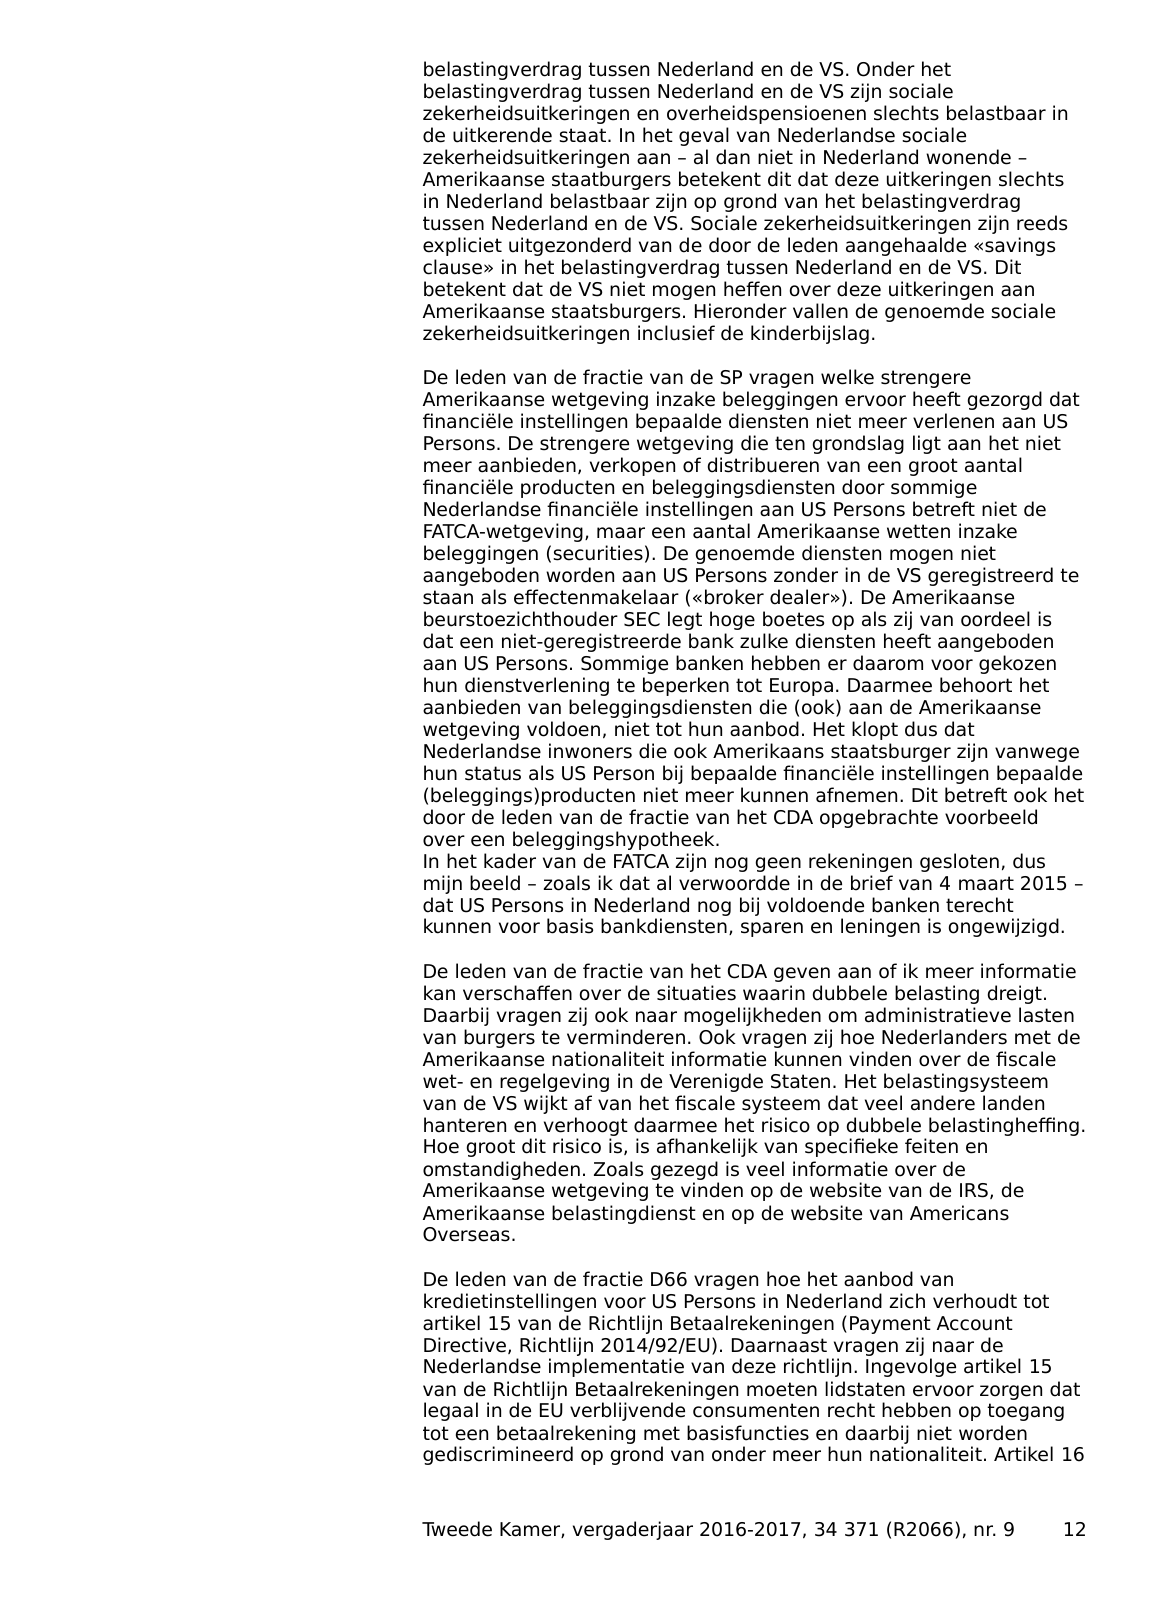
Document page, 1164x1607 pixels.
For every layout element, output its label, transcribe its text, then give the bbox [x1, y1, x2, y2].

text De leden van de fractie van het CDA geven aan of ik meer informatie kan verschaffen over de situaties waarin dubbele belasting dreigt. Daarbij vragen zij ook naar mogelijkheden om administratieve lasten van burgers te verminderen. Ook vragen zij hoe Nederlanders met de Amerikaanse nationaliteit informatie kunnen vinden over de fiscale wet- en regelgeving in de Verenigde Staten. Het belastingsysteem van de VS wijkt af van het fiscale systeem dat veel andere landen hanteren en verhoogt daarmee het risico op dubbele belastingheffing. Hoe groot dit risico is, is afhankelijk van specifieke feiten en omstandigheden. Zoals gezegd is veel informatie over de Amerikaanse wetgeving te vinden op de website van de IRS, de Amerikaanse belastingdienst en op de website van Americans Overseas. [422, 961, 1087, 1246]
text In het kader van de FATCA zijn nog geen rekeningen gesloten, dus mijn beeld – zoals ik dat al verwoordde in de brief van 4 maart 2015 – dat US Persons in Nederland nog bij voldoende banken terecht kunnen voor basis bankdiensten, sparen en leningen is ongewijzigd. [422, 851, 1087, 938]
text belastingverdrag tussen Nederland en de VS. Onder het belastingverdrag tussen Nederland en de VS zijn sociale zekerheidsuitkeringen en overheidspensioenen slechts belastbaar in de uitkerende staat. In het geval van Nederlandse sociale zekerheidsuitkeringen aan – al dan niet in Nederland wonende – Amerikaanse staatburgers betekent dit dat deze uitkeringen slechts in Nederland belastbaar zijn op grond van het belastingverdrag tussen Nederland en de VS. Sociale zekerheidsuitkeringen zijn reeds expliciet uitgezonderd van de door de leden aangehaalde «savings clause» in het belastingverdrag tussen Nederland en de VS. Dit betekent dat de VS niet mogen heffen over deze uitkeringen aan Amerikaanse staatsburgers. Hieronder vallen de genoemde sociale zekerheidsuitkeringen inclusief de kinderbijslag. [422, 59, 1087, 345]
text De leden van de fractie D66 vragen hoe het aanbod van kredietinstellingen voor US Persons in Nederland zich verhoudt tot artikel 15 van de Richtlijn Betaalrekeningen (Payment Account Directive, Richtlijn 2014/92/EU). Daarnaast vragen zij naar de Nederlandse implementatie van deze richtlijn. Ingevolge artikel 15 van de Richtlijn Betaalrekeningen moeten lidstaten ervoor zorgen dat legaal in de EU verblijvende consumenten recht hebben op toegang tot een betaalrekening met basisfuncties en daarbij niet worden gediscrimineerd op grond van onder meer hun nationaliteit. Artikel 16 [422, 1268, 1087, 1466]
text De leden van de fractie van de SP vragen welke strengere Amerikaanse wetgeving inzake beleggingen ervoor heeft gezorgd dat financiële instellingen bepaalde diensten niet meer verlenen aan US Persons. De strengere wetgeving die ten grondslag ligt aan het niet meer aanbieden, verkopen of distribueren van een groot aantal financiële producten en beleggingsdiensten door sommige Nederlandse financiële instellingen aan US Persons betreft niet de FATCA-wetgeving, maar een aantal Amerikaanse wetten inzake beleggingen (securities). De genoemde diensten mogen niet aangeboden worden aan US Persons zonder in de VS geregistreerd te staan als effectenmakelaar («broker dealer»). De Amerikaanse beurstoezichthouder SEC legt hoge boetes op als zij van oordeel is dat een niet-geregistreerde bank zulke diensten heeft aangeboden aan US Persons. Sommige banken hebben er daarom voor gekozen hun dienstverlening te beperken tot Europa. Daarmee behoort het aanbieden van beleggingsdiensten die (ook) aan de Amerikaanse wetgeving voldoen, niet tot hun aanbod. Het klopt dus dat Nederlandse inwoners die ook Amerikaans staatsburger zijn vanwege hun status als US Person bij bepaalde financiële instellingen bepaalde (beleggings)producten niet meer kunnen afnemen. Dit betreft ook het door de leden van de fractie van het CDA opgebrachte voorbeeld over een beleggingshypotheek. [422, 367, 1087, 851]
